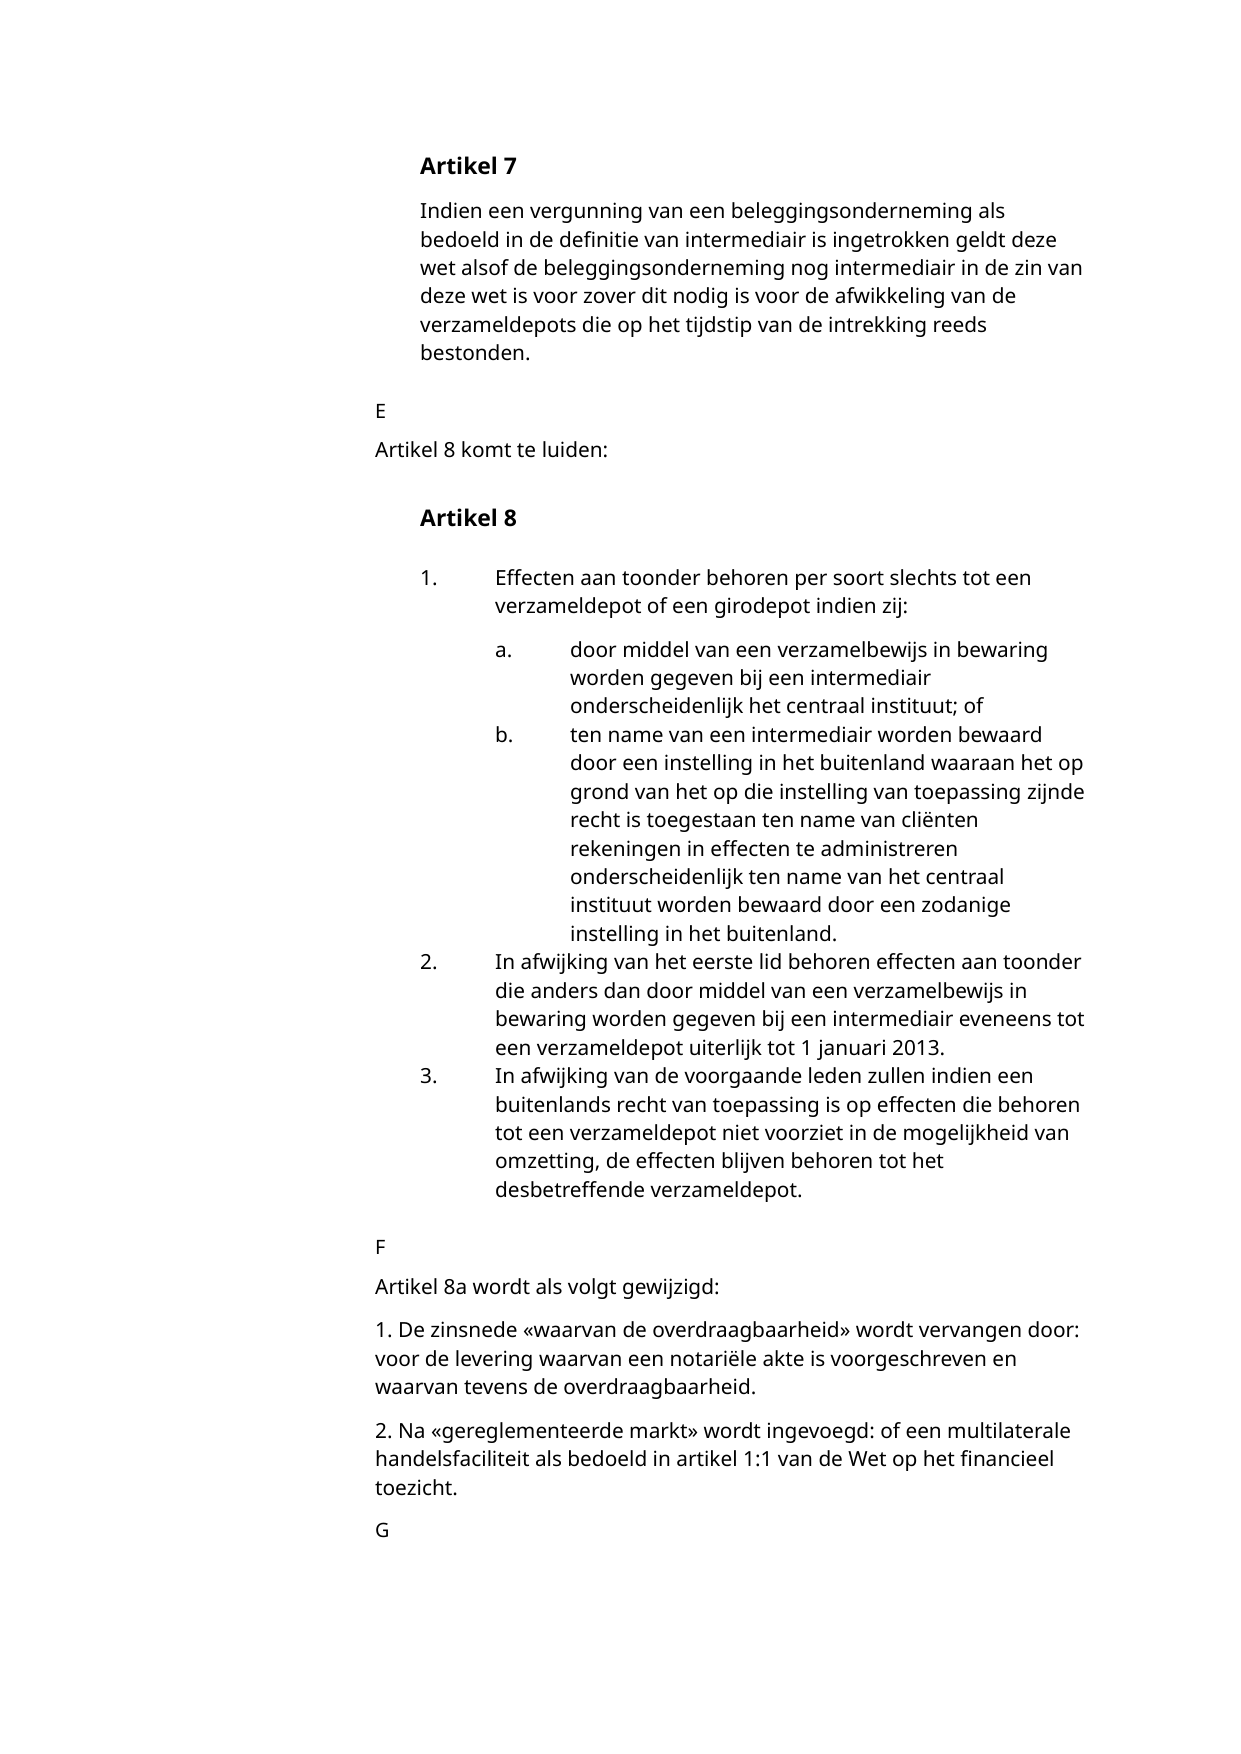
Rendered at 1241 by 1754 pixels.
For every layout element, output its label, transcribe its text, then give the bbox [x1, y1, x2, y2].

list In afwijking van het eerste lid behoren effecten aan toonder die anders dan door middel van een verzamelbewijs in bewaring worden gegeven bij een intermediair eveneens tot een verzameldepot uiterlijk tot 1 januari 2013. [420, 947, 1090, 1061]
text 2. Na «gereglementeerde markt» wordt ingevoegd: of een multilaterale handelsfaciliteit als bedoeld in artikel 1:1 van de Wet op het financieel toezicht. [375, 1416, 1090, 1501]
text G [375, 1516, 1090, 1543]
text Indien een vergunning van een beleggingsonderneming als bedoeld in de definitie van intermediair is ingetrokken geldt deze wet alsof de beleggingsonderneming nog intermediair in de zin van deze wet is voor zover dit nodig is voor de afwikkeling van de verzameldepots die op het tijdstip van de intrekking reeds bestonden. [420, 196, 1090, 367]
list In afwijking van de voorgaande leden zullen indien een buitenlands recht van toepassing is op effecten die behoren tot een verzameldepot niet voorziet in de mogelijkheid van omzetting, de effecten blijven behoren tot het desbetreffende verzameldepot. [420, 1061, 1090, 1203]
text F [375, 1233, 1090, 1260]
list Effecten aan toonder behoren per soort slechts tot een verzameldepot of een girodepot indien zij: [420, 563, 1090, 620]
list ten name van een intermediair worden bewaard door een instelling in het buitenland waaraan het op grond van het op die instelling van toepassing zijnde recht is toegestaan ten name van cliënten rekeningen in effecten te administreren onderscheidenlijk ten name van het centraal instituut worden bewaard door een zodanige instelling in het buitenland. [495, 720, 1090, 947]
list door middel van een verzamelbewijs in bewaring worden gegeven bij een intermediair onderscheidenlijk het centraal instituut; of [495, 635, 1090, 720]
subtitle Artikel 8 [420, 502, 1090, 533]
text Artikel 8 komt te luiden: [375, 436, 1090, 464]
text 1. De zinsnede «waarvan de overdraagbaarheid» wordt vervangen door: voor de levering waarvan een notariële akte is voorgeschreven en waarvan tevens de overdraagbaarheid. [375, 1316, 1090, 1401]
text E [375, 397, 1090, 424]
text Artikel 8a wordt als volgt gewijzigd: [375, 1272, 1090, 1301]
subtitle Artikel 7 [420, 150, 1090, 181]
